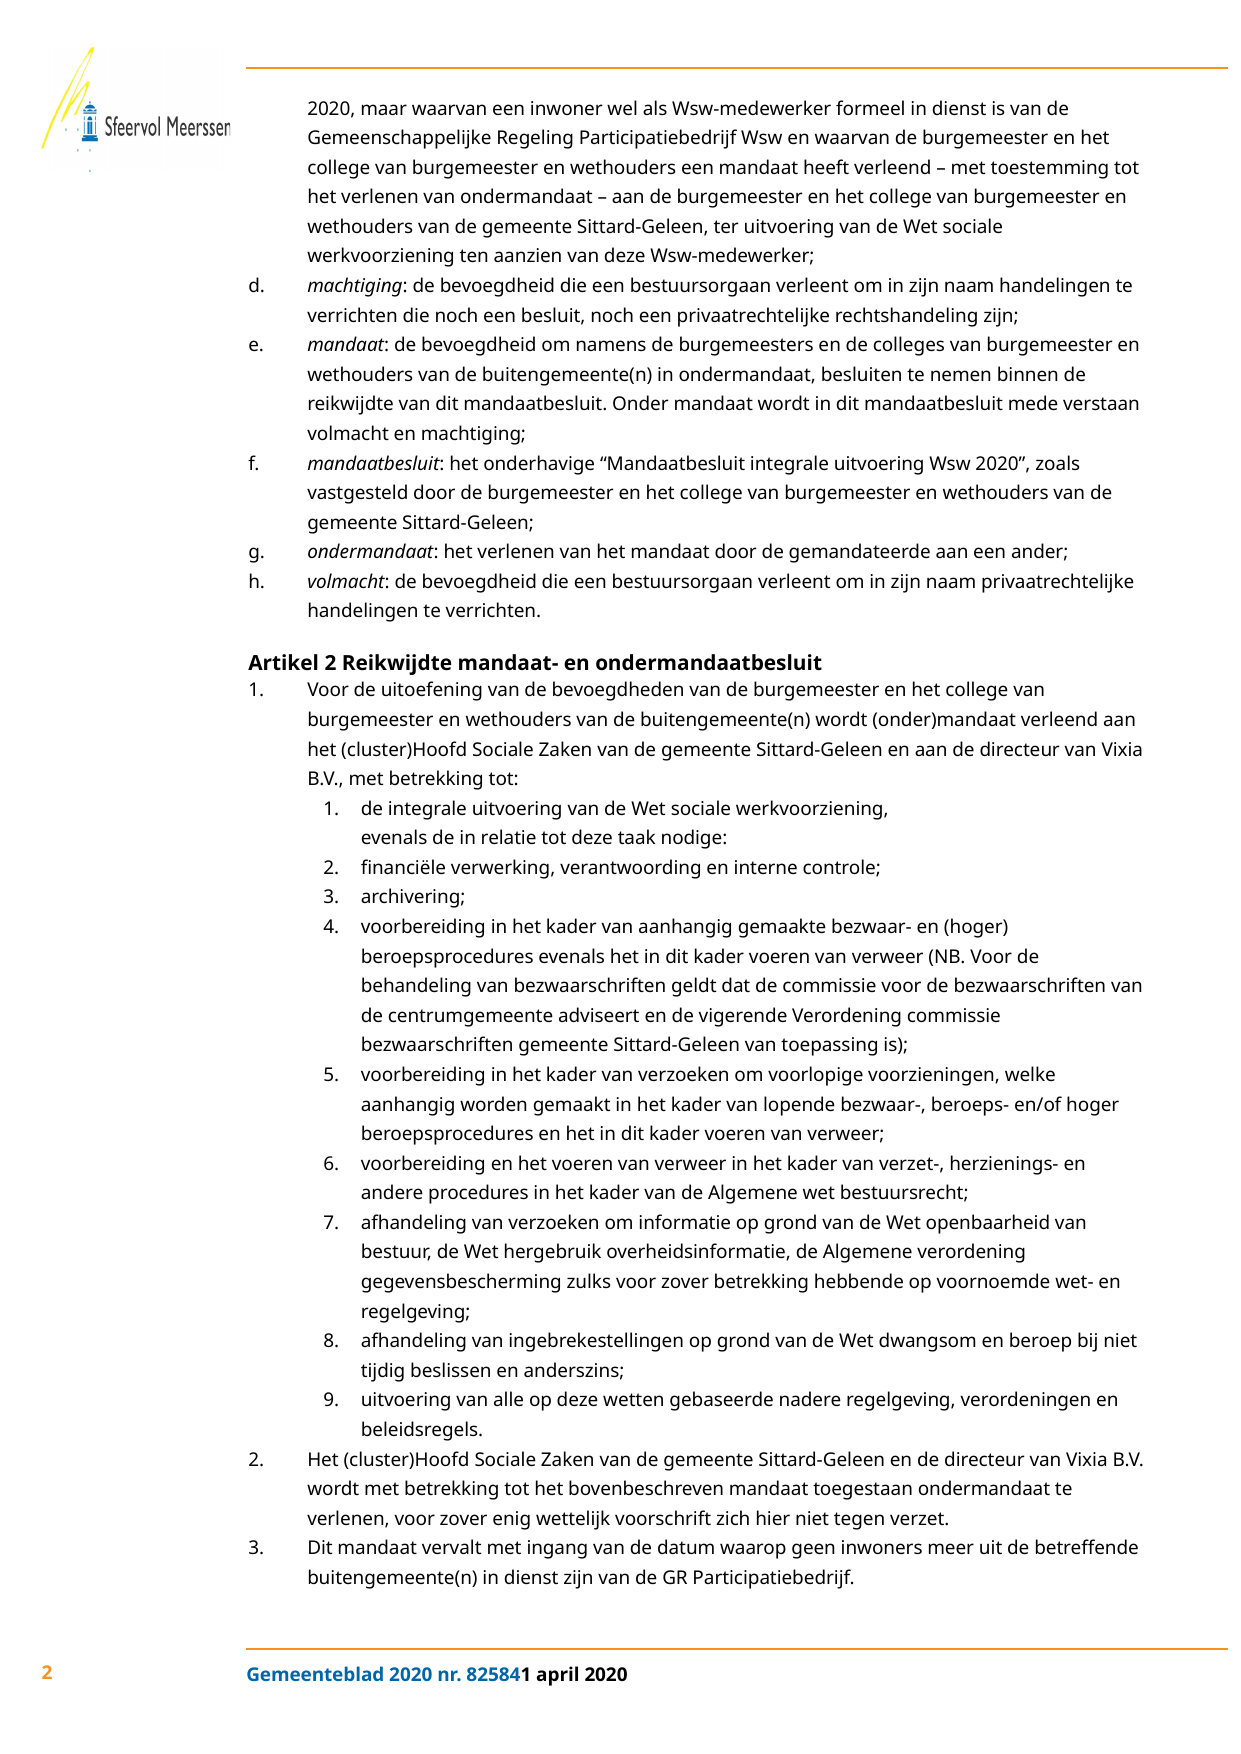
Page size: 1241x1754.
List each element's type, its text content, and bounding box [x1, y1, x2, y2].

list voorbereiding en het voeren van verweer in het kader van verzet-, herzienings- en andere procedures in het kader van de Algemene wet bestuursrecht; [323, 1150, 1152, 1205]
list de integrale uitvoering van de Wet sociale werkvoorziening, [323, 795, 1152, 821]
list mandaat: de bevoegdheid om namens de burgemeesters en de colleges van burgemeester en wethouders van de buitengemeente(n) in ondermandaat, besluiten te nemen binnen de reikwijdte van dit mandaatbesluit. Onder mandaat wordt in dit mandaatbesluit mede verstaan volmacht en machtiging; [248, 331, 1152, 446]
list financiële verwerking, verantwoording en interne controle; [323, 854, 1152, 880]
list mandaatbesluit: het onderhavige “Mandaatbesluit integrale uitvoering Wsw 2020”, zoals vastgesteld door de burgemeester en het college van burgemeester en wethouders van de gemeente Sittard-Geleen; [248, 450, 1152, 535]
list voorbereiding in het kader van aanhangig gemaakte bezwaar- en (hoger) beroepsprocedures evenals het in dit kader voeren van verweer (NB. Voor de behandeling van bezwaarschriften geldt dat de commissie voor de bezwaarschriften van de centrumgemeente adviseert en de vigerende Verordening commissie bezwaarschriften gemeente Sittard-Geleen van toepassing is); [323, 913, 1152, 1057]
list uitvoering van alle op deze wetten gebaseerde nadere regelgeving, verordeningen en beleidsregels. [323, 1387, 1152, 1442]
text Artikel 2 Reikwijdte mandaat- en ondermandaatbesluit [248, 648, 1152, 677]
picture [41, 47, 231, 172]
list afhandeling van ingebrekestellingen op grond van de Wet dwangsom en beroep bij niet tijdig beslissen en anderszins; [323, 1327, 1152, 1383]
list volmacht: de bevoegdheid die een bestuursorgaan verleent om in zijn naam privaatrechtelijke handelingen te verrichten. [248, 568, 1152, 623]
list ondermandaat: het verlenen van het mandaat door de gemandateerde aan een ander; [248, 538, 1152, 564]
list archivering; [323, 884, 1152, 909]
list Het (cluster)Hoofd Sociale Zaken van de gemeente Sittard-Geleen en de directeur van Vixia B.V. wordt met betrekking tot het bovenbeschreven mandaat toegestaan ondermandaat te verlenen, voor zover enig wettelijk voorschrift zich hier niet tegen verzet. [248, 1446, 1152, 1531]
list 2020, maar waarvan een inwoner wel als Wsw-medewerker formeel in dienst is van de Gemeenschappelijke Regeling Participatiebedrijf Wsw en waarvan de burgemeester en het college van burgemeester en wethouders een mandaat heeft verleend – met toestemming tot het verlenen van ondermandaat – aan de burgemeester en het college van burgemeester en wethouders van de gemeente Sittard-Geleen, ter uitvoering van de Wet sociale werkvoorziening ten aanzien van deze Wsw-medewerker; [248, 95, 1152, 268]
list afhandeling van verzoeken om informatie op grond van de Wet openbaarheid van bestuur, de Wet hergebruik overheidsinformatie, de Algemene verordening gegevensbescherming zulks voor zover betrekking hebbende op voornoemde wet- en regelgeving; [323, 1209, 1152, 1323]
list Dit mandaat vervalt met ingang van de datum waarop geen inwoners meer uit de betreffende buitengemeente(n) in dienst zijn van de GR Participatiebedrijf. [248, 1534, 1152, 1590]
list voorbereiding in het kader van verzoeken om voorlopige voorzieningen, welke aanhangig worden gemaakt in het kader van lopende bezwaar-, beroeps- en/of hoger beroepsprocedures en het in dit kader voeren van verweer; [323, 1061, 1152, 1146]
list machtiging: de bevoegdheid die een bestuursorgaan verleent om in zijn naam handelingen te verrichten die noch een besluit, noch een privaatrechtelijke rechtshandeling zijn; [248, 272, 1152, 328]
list Voor de uitoefening van de bevoegdheden van de burgemeester en het college van burgemeester en wethouders van de buitengemeente(n) wordt (onder)mandaat verleend aan het (cluster)Hoofd Sociale Zaken van de gemeente Sittard-Geleen en aan de directeur van Vixia B.V., met betrekking tot: [248, 677, 1152, 791]
list evenals de in relatie tot deze taak nodige: [323, 824, 1152, 850]
